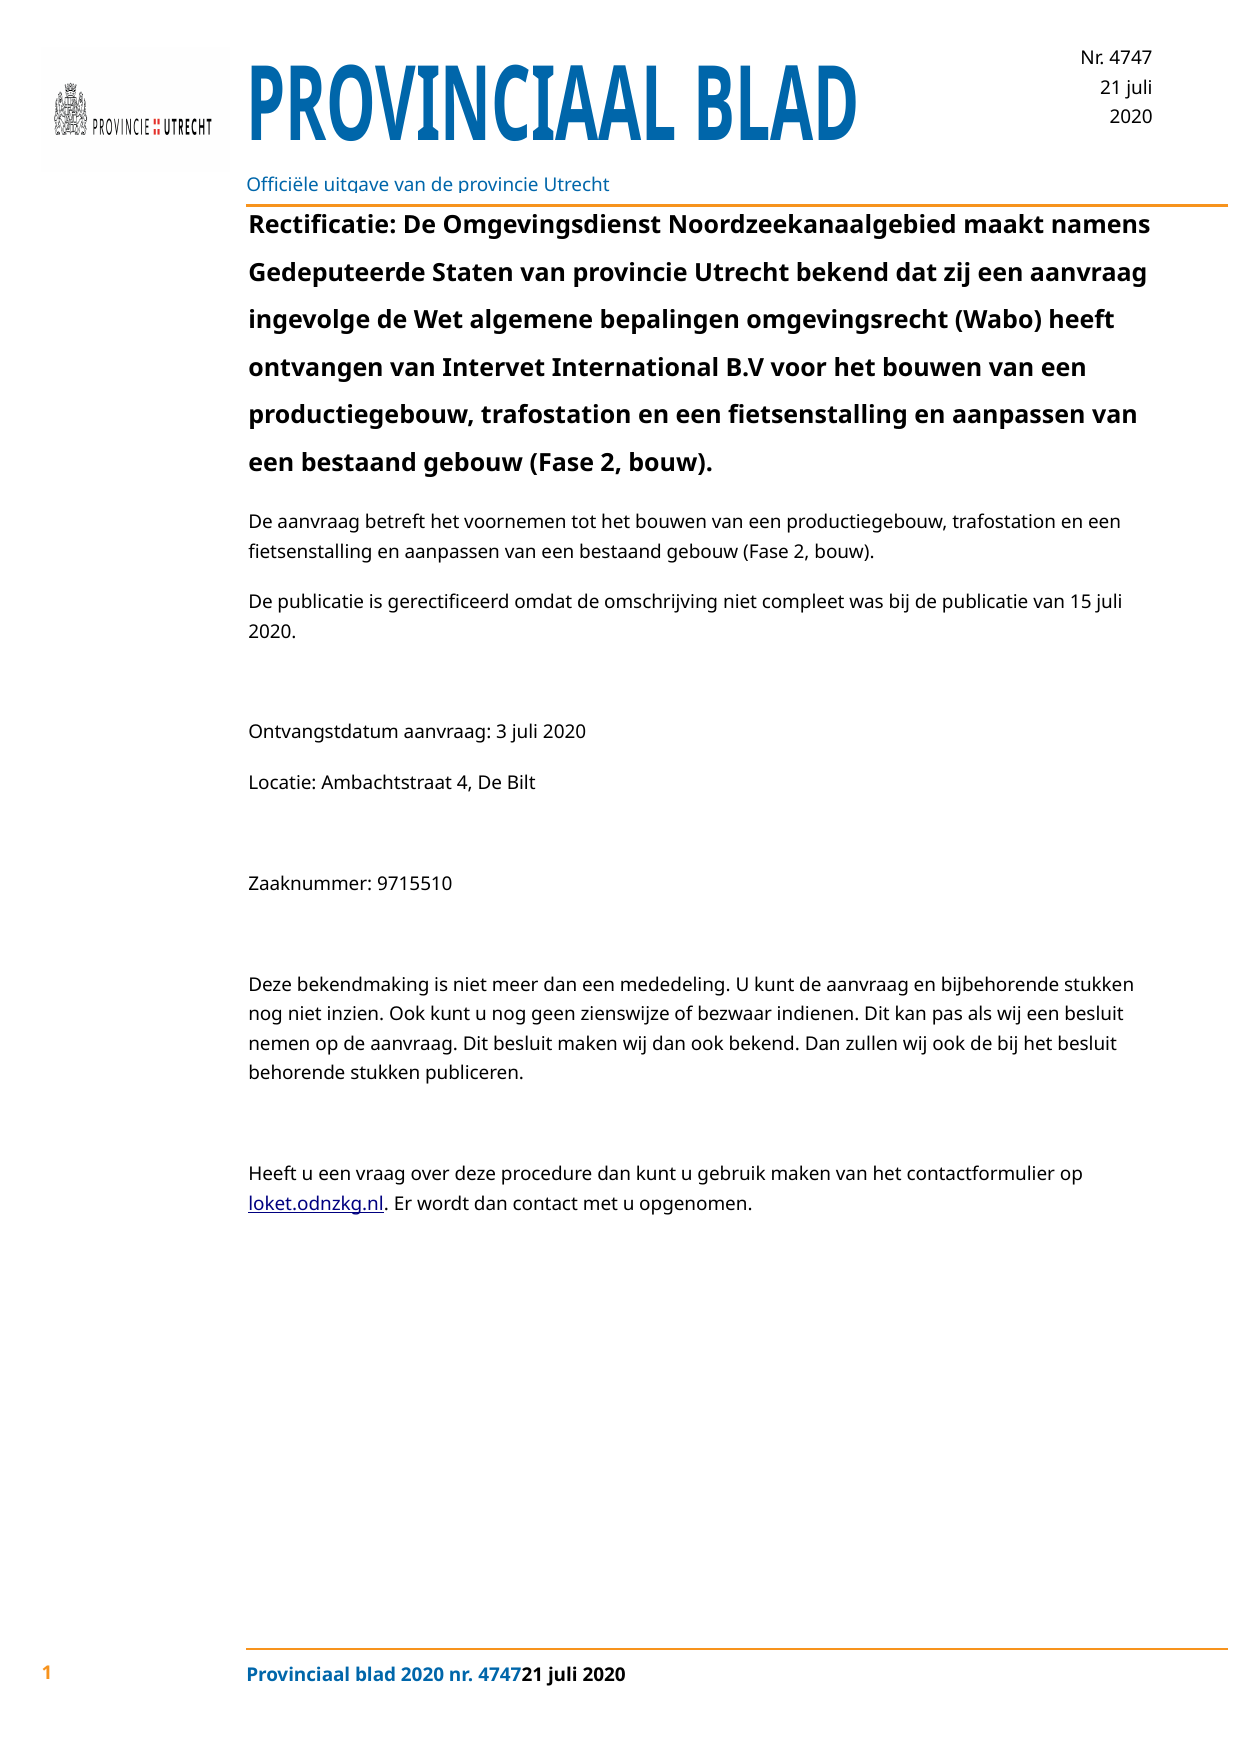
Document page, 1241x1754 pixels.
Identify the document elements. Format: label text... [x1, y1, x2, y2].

text Zaaknummer: 9715510 [248, 870, 1152, 896]
text De publicatie is gerectificeerd omdat de omschrijving niet compleet was bij de publicatie van 15 juli 2020. [248, 588, 1152, 644]
text Locatie: Ambachtstraat 4, De Bilt [248, 769, 1152, 795]
picture [41, 47, 231, 172]
text Deze bekendmaking is niet meer dan een mededeling. U kunt de aanvraag en bijbehorende stukken nog niet inzien. Ook kunt u nog geen zienswijze of bezwaar indienen. Dit kan pas als wij een besluit nemen op de aanvraag. Dit besluit maken wij dan ook bekend. Dan zullen wij ook de bij het besluit behorende stukken publiceren. [248, 971, 1152, 1085]
text Rectificatie: De Omgevingsdienst Noordzeekanaalgebied maakt namens Gedeputeerde Staten van provincie Utrecht bekend dat zij een aanvraag ingevolge de Wet algemene bepalingen omgevingsrecht (Wabo) heeft ontvangen van Intervet International B.V voor het bouwen van een productiegebouw, trafostation en een fietsenstalling en aanpassen van een bestaand gebouw (Fase 2, bouw). [248, 207, 1152, 479]
text De aanvraag betreft het voornemen tot het bouwen van een productiegebouw, trafostation en een fietsenstalling en aanpassen van een bestaand gebouw (Fase 2, bouw). [248, 508, 1152, 564]
text Heeft u een vraag over deze procedure dan kunt u gebruik maken van het contactformulier op loket.odnzkg.nl. Er wordt dan contact met u opgenomen. [248, 1160, 1152, 1216]
text Ontvangstdatum aanvraag: 3 juli 2020 [248, 719, 1152, 744]
